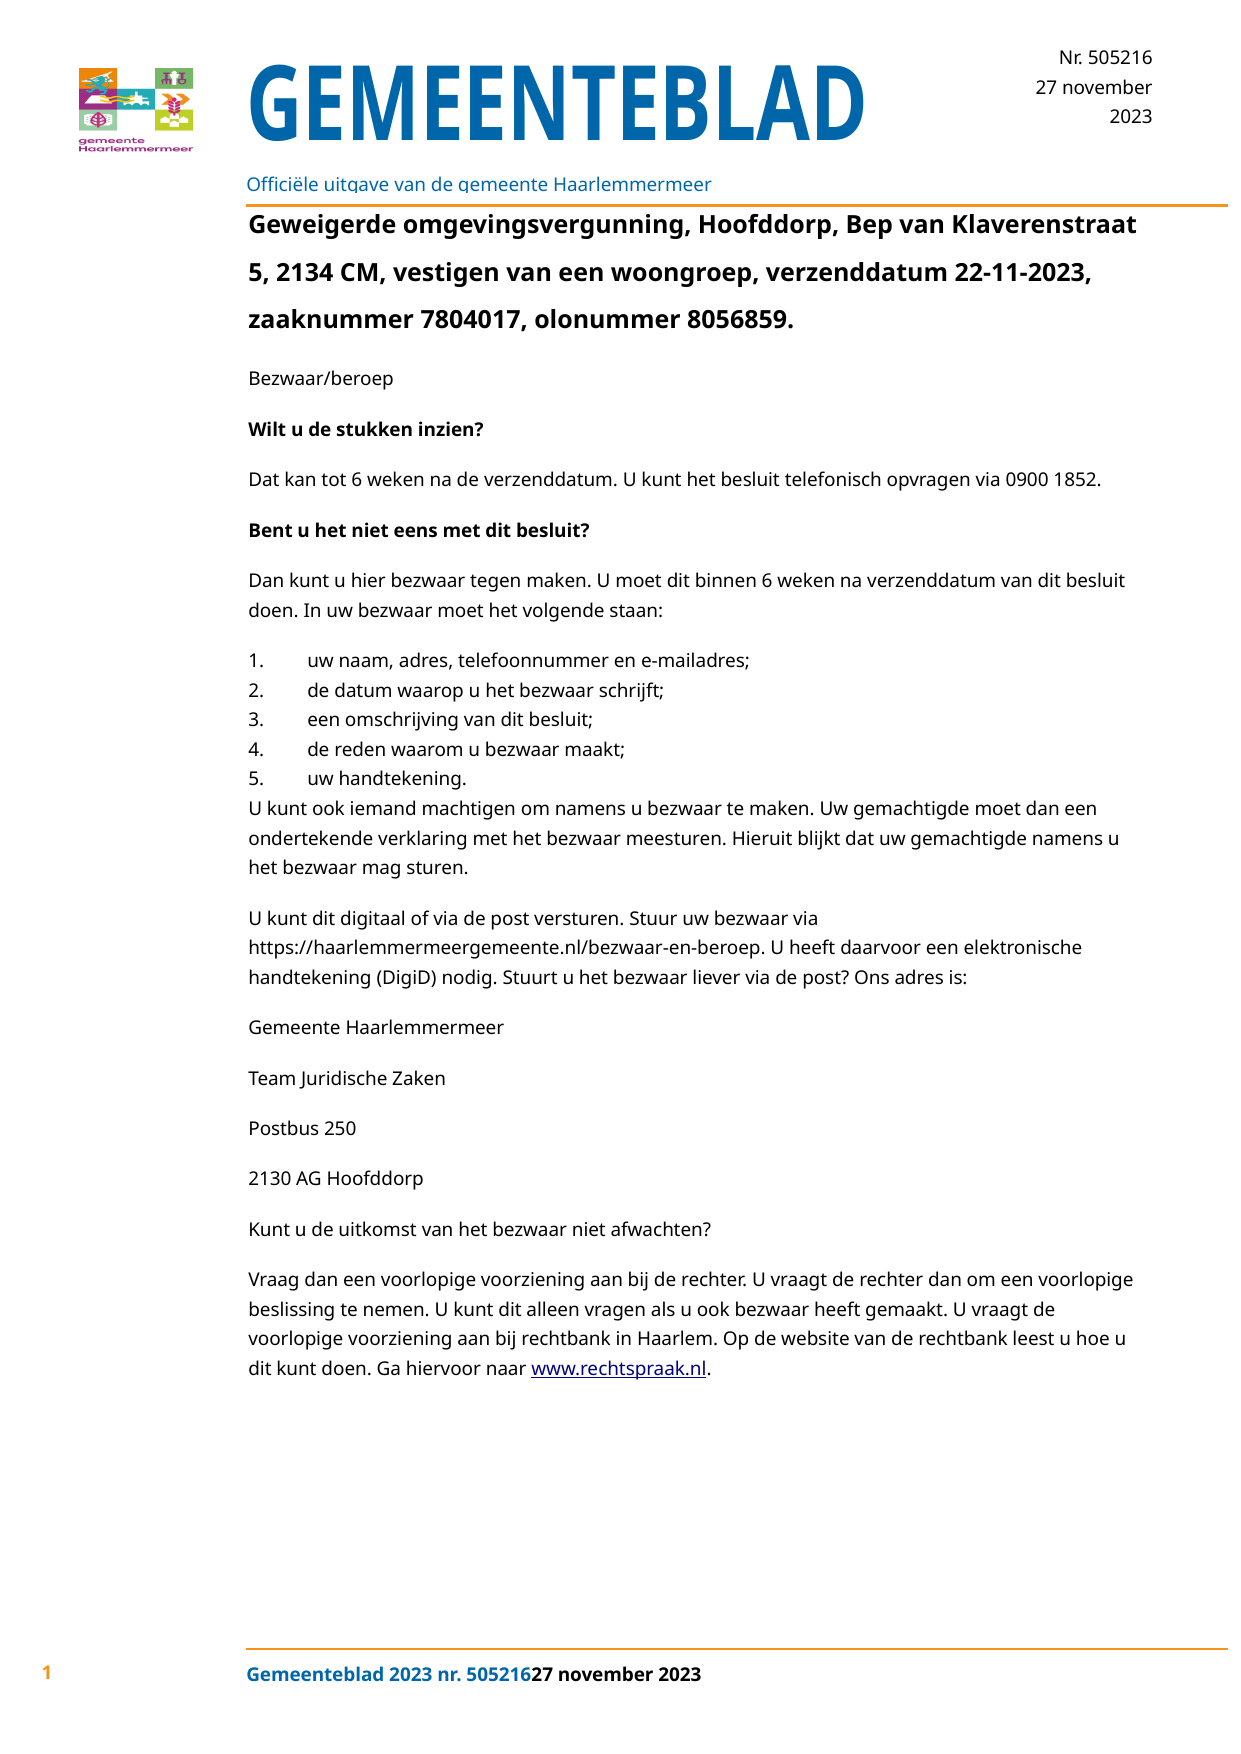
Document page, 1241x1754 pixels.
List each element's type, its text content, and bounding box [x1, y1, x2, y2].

text Dan kunt u hier bezwaar tegen maken. U moet dit binnen 6 weken na verzenddatum van dit besluit doen. In uw bezwaar moet het volgende staan: [248, 567, 1152, 622]
list de reden waarom u bezwaar maakt; [248, 736, 1152, 762]
text U kunt ook iemand machtigen om namens u bezwaar te maken. Uw gemachtigde moet dan een ondertekende verklaring met het bezwaar meesturen. Hieruit blijkt dat uw gemachtigde namens u het bezwaar mag sturen. [248, 795, 1152, 880]
list een omschrijving van dit besluit; [248, 706, 1152, 732]
text Geweigerde omgevingsvergunning, Hoofddorp, Bep van Klaverenstraat 5, 2134 CM, vestigen van een woongroep, verzenddatum 22-11-2023, zaaknummer 7804017, olonummer 8056859. [248, 207, 1152, 336]
text Team Juridische Zaken [248, 1065, 1152, 1090]
text Wilt u de stukken inzien? [248, 416, 1152, 442]
picture [41, 47, 231, 172]
text Bent u het niet eens met dit besluit? [248, 517, 1152, 542]
text U kunt dit digitaal of via de post versturen. Stuur uw bezwaar via https://haarlemmermeergemeente.nl/bezwaar-en-beroep. U heeft daarvoor een elektronische handtekening (DigiD) nodig. Stuurt u het bezwaar liever via de post? Ons adres is: [248, 905, 1152, 989]
text Bezwaar/beroep [248, 366, 1152, 391]
list de datum waarop u het bezwaar schrijft; [248, 677, 1152, 702]
text Kunt u de uitkomst van het bezwaar niet afwachten? [248, 1216, 1152, 1242]
text Vraag dan een voorlopige voorziening aan bij de rechter. U vraagt de rechter dan om een voorlopige beslissing te nemen. U kunt dit alleen vragen als u ook bezwaar heeft gemaakt. U vraagt de voorlopige voorziening aan bij rechtbank in Haarlem. Op de website van de rechtbank leest u hoe u dit kunt doen. Ga hiervoor naar www.rechtspraak.nl. [248, 1266, 1152, 1381]
text Postbus 250 [248, 1115, 1152, 1141]
list uw naam, adres, telefoonnummer en e-mailadres; [248, 647, 1152, 673]
text 2130 AG Hoofddorp [248, 1166, 1152, 1191]
text Gemeente Haarlemmermeer [248, 1014, 1152, 1040]
text Dat kan tot 6 weken na de verzenddatum. U kunt het besluit telefonisch opvragen via 0900 1852. [248, 466, 1152, 492]
list uw handtekening. [248, 766, 1152, 791]
